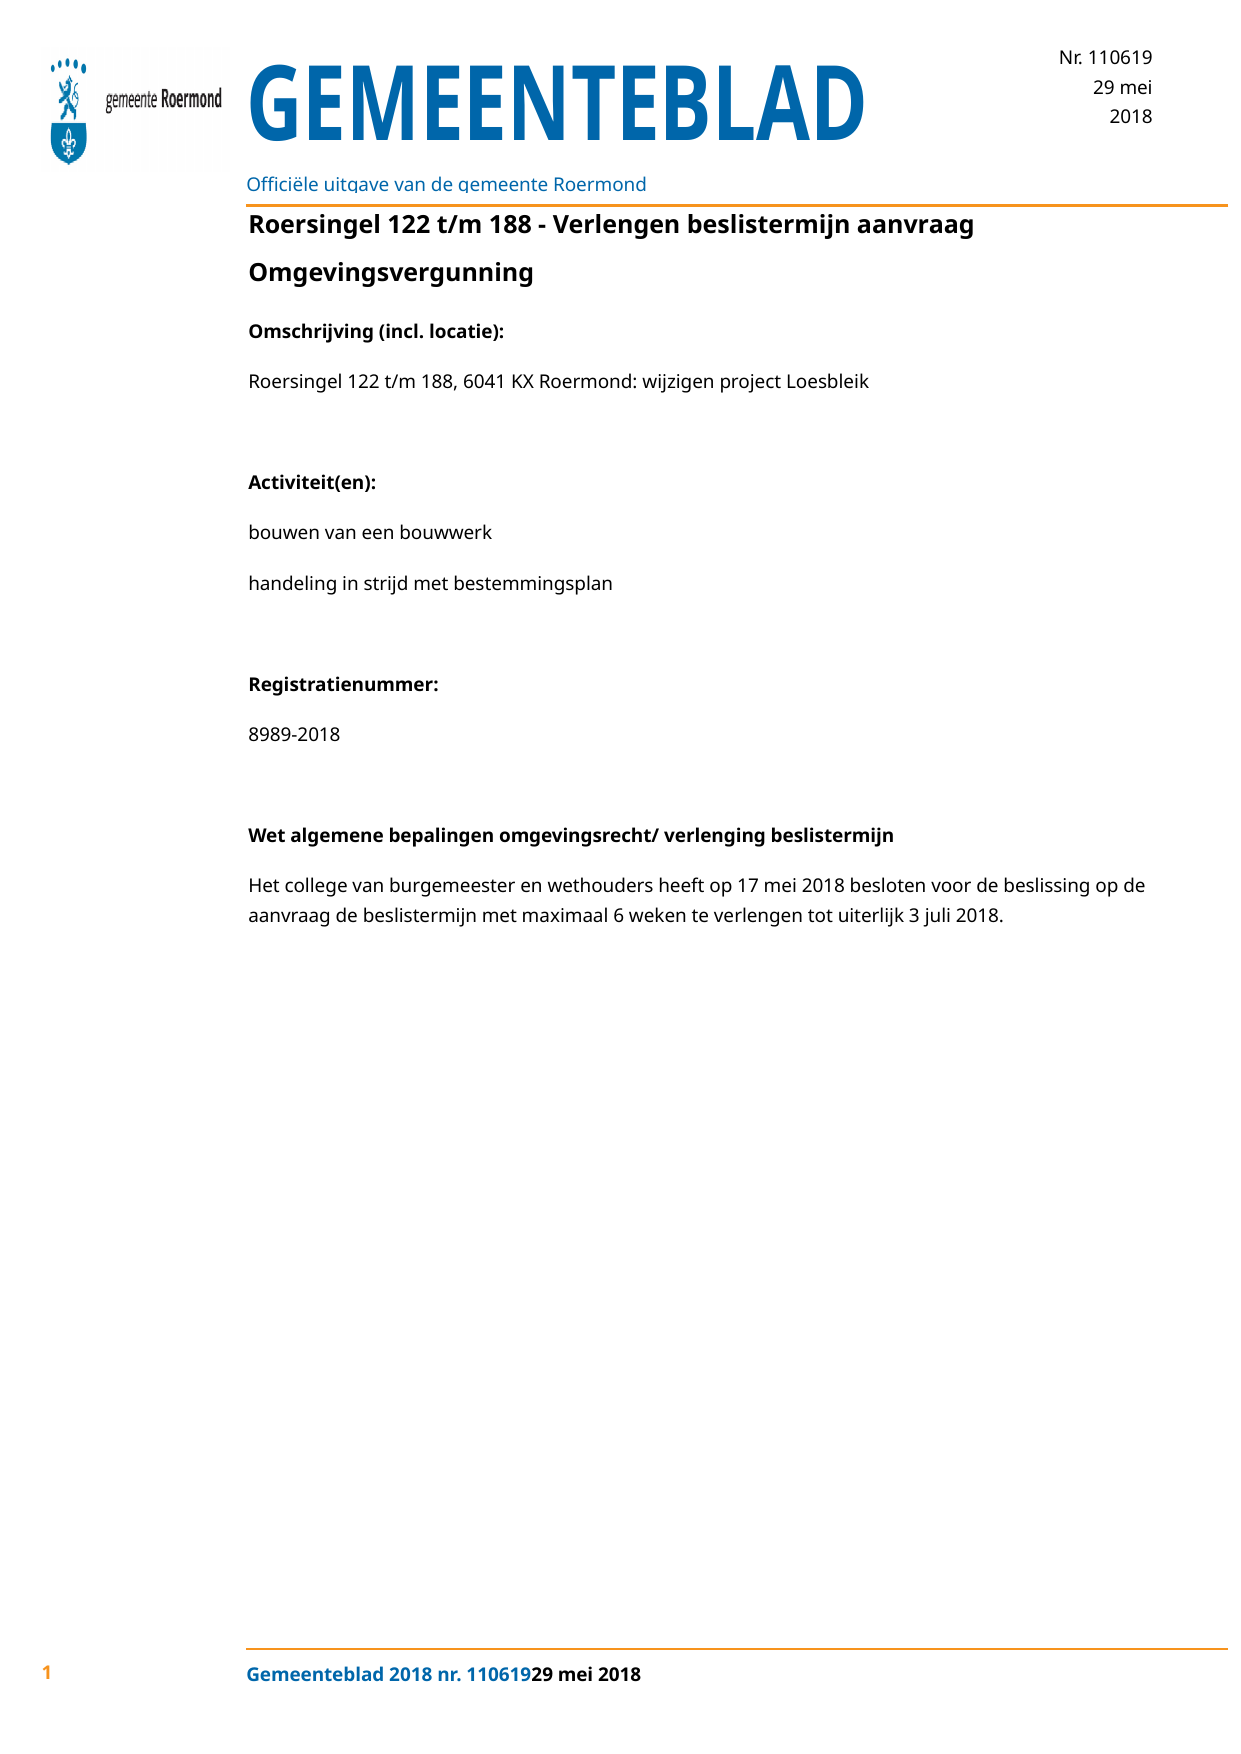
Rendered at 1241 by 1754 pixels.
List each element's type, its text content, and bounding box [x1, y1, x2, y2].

text bouwen van een bouwwerk [248, 519, 1152, 545]
text Activiteit(en): [248, 469, 1152, 495]
text Wet algemene bepalingen omgevingsrecht/ verlenging beslistermijn [248, 822, 1152, 848]
text Het college van burgemeester en wethouders heeft op 17 mei 2018 besloten voor de beslissing op de aanvraag de beslistermijn met maximaal 6 weken te verlengen tot uiterlijk 3 juli 2018. [248, 872, 1152, 928]
text Omschrijving (incl. locatie): [248, 318, 1152, 344]
picture [41, 47, 231, 172]
text Registratienummer: [248, 671, 1152, 697]
text Roersingel 122 t/m 188 - Verlengen beslistermijn aanvraag Omgevingsvergunning [248, 207, 1152, 288]
text Roersingel 122 t/m 188, 6041 KX Roermond: wijzigen project Loesbleik [248, 368, 1152, 394]
text handeling in strijd met bestemmingsplan [248, 570, 1152, 596]
text 8989-2018 [248, 721, 1152, 747]
